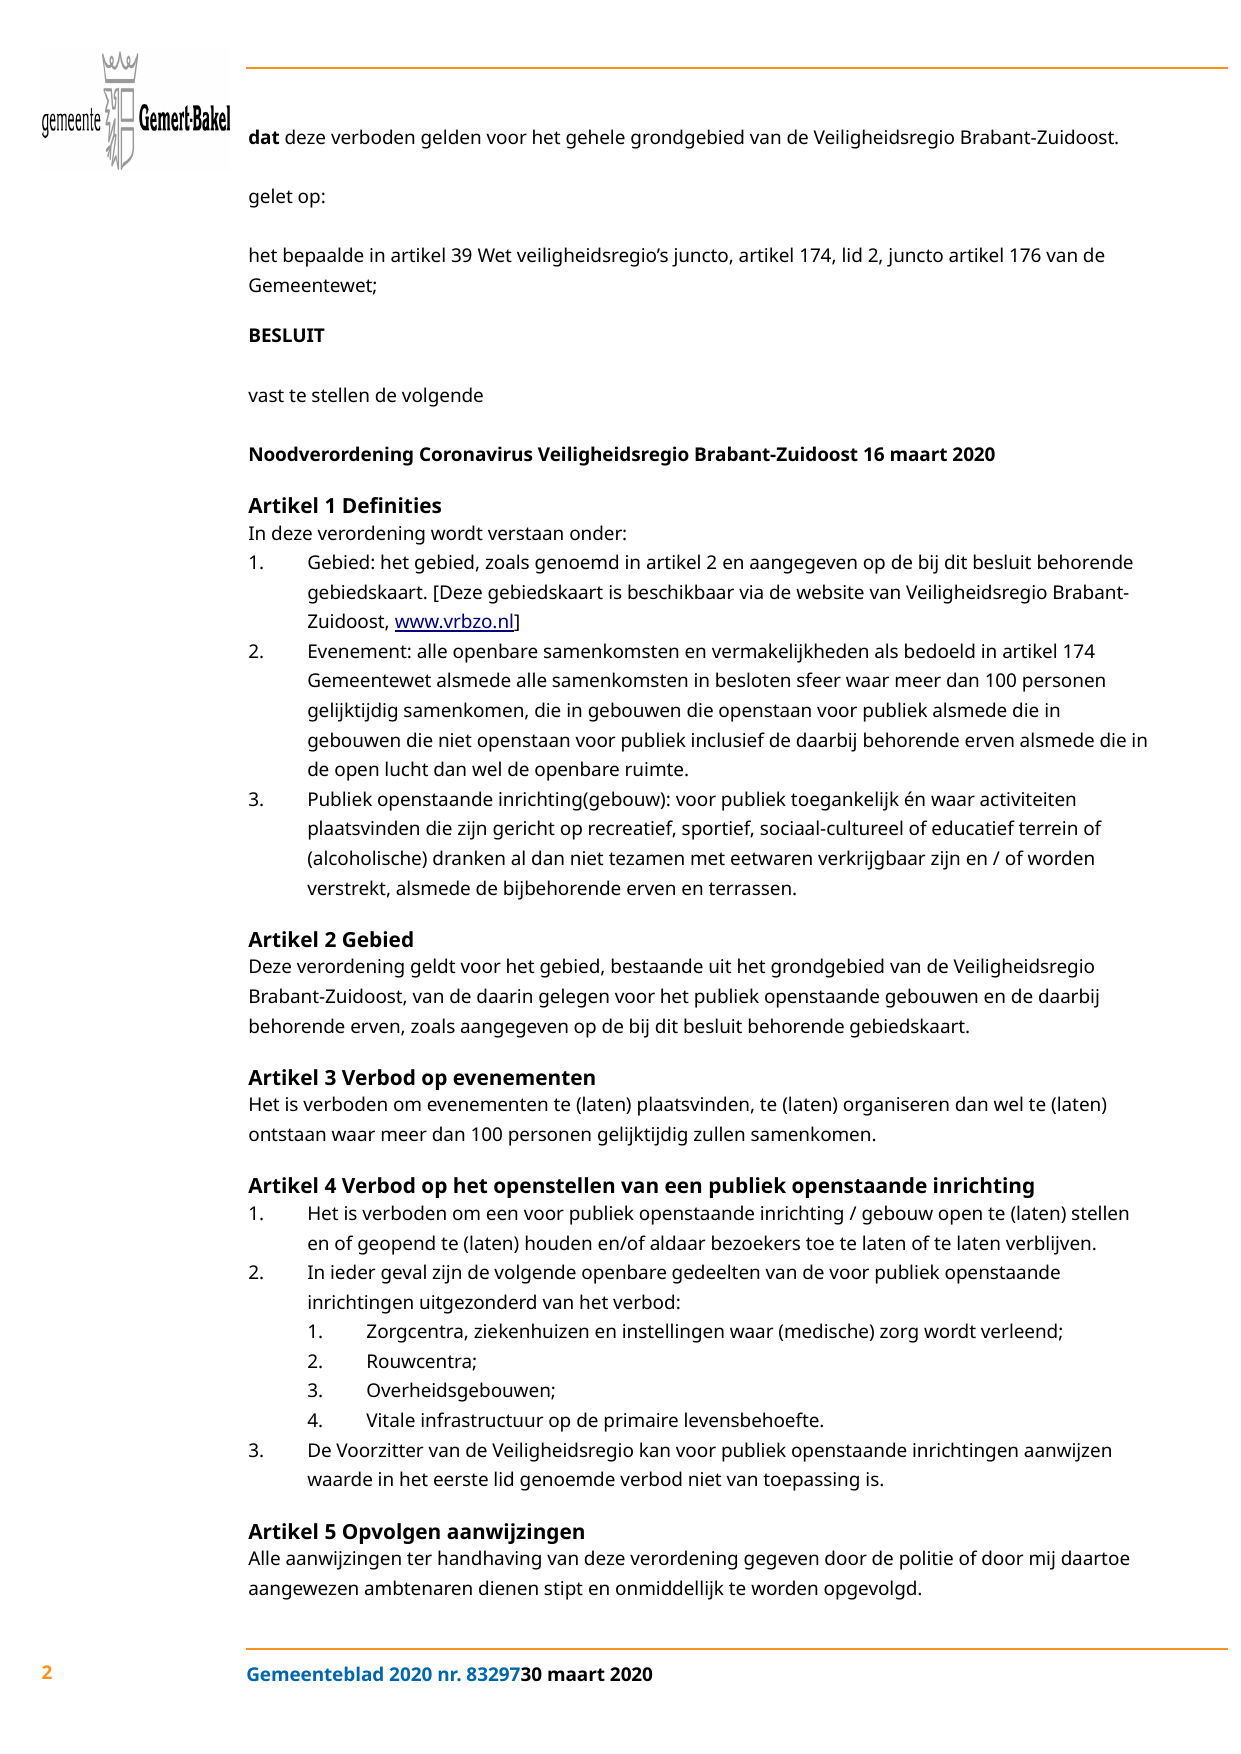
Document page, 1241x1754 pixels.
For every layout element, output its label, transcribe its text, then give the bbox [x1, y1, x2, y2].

list Gebied: het gebied, zoals genoemd in artikel 2 en aangegeven op de bij dit besluit behorende gebiedskaart. [Deze gebiedskaart is beschikbaar via de website van Veiligheidsregio Brabant-Zuidoost, www.vrbzo.nl] [248, 549, 1152, 634]
text Artikel 4 Verbod op het openstellen van een publiek openstaande inrichting [248, 1172, 1152, 1200]
list De Voorzitter van de Veiligheidsregio kan voor publiek openstaande inrichtingen aanwijzen waarde in het eerste lid genoemde verbod niet van toepassing is. [248, 1437, 1152, 1492]
text Artikel 1 Definities [248, 491, 1152, 520]
text Artikel 5 Opvolgen aanwijzingen [248, 1517, 1152, 1545]
text het bepaalde in artikel 39 Wet veiligheidsregio’s juncto, artikel 174, lid 2, juncto artikel 176 van de Gemeentewet; [248, 243, 1152, 298]
text Artikel 2 Gebied [248, 925, 1152, 954]
text dat deze verboden gelden voor het gehele grondgebied van de Veiligheidsregio Brabant-Zuidoost. [248, 124, 1152, 150]
text Noodverordening Coronavirus Veiligheidsregio Brabant-Zuidoost 16 maart 2020 [248, 441, 1152, 467]
list Rouwcentra; [307, 1348, 1152, 1374]
list Overheidsgebouwen; [307, 1378, 1152, 1403]
text vast te stellen de volgende [248, 382, 1152, 407]
list In ieder geval zijn de volgende openbare gedeelten van de voor publiek openstaande inrichtingen uitgezonderd van het verbod: [248, 1259, 1152, 1314]
text Artikel 3 Verbod op evenementen [248, 1063, 1152, 1092]
list Evenement: alle openbare samenkomsten en vermakelijkheden als bedoeld in artikel 174 Gemeentewet alsmede alle samenkomsten in besloten sfeer waar meer dan 100 personen gelijktijdig samenkomen, die in gebouwen die openstaan voor publiek alsmede die in gebouwen die niet openstaan voor publiek inclusief de daarbij behorende erven alsmede die in de open lucht dan wel de openbare ruimte. [248, 638, 1152, 782]
list Publiek openstaande inrichting(gebouw): voor publiek toegankelijk én waar activiteiten plaatsvinden die zijn gericht op recreatief, sportief, sociaal-cultureel of educatief terrein of (alcoholische) dranken al dan niet tezamen met eetwaren verkrijgbaar zijn en / of worden verstrekt, alsmede de bijbehorende erven en terrassen. [248, 786, 1152, 901]
text BESLUIT [248, 323, 1152, 348]
list Het is verboden om een voor publiek openstaande inrichting / gebouw open te (laten) stellen en of geopend te (laten) houden en/of aldaar bezoekers toe te laten of te laten verblijven. [248, 1200, 1152, 1255]
text Deze verordening geldt voor het gebied, bestaande uit het grondgebied van de Veiligheidsregio Brabant-Zuidoost, van de daarin gelegen voor het publiek openstaande gebouwen en de daarbij behorende erven, zoals aangegeven op de bij dit besluit behorende gebiedskaart. [248, 954, 1152, 1038]
text In deze verordening wordt verstaan onder: [248, 520, 1152, 546]
list Zorgcentra, ziekenhuizen en instellingen waar (medische) zorg wordt verleend; [307, 1318, 1152, 1344]
text Het is verboden om evenementen te (laten) plaatsvinden, te (laten) organiseren dan wel te (laten) ontstaan waar meer dan 100 personen gelijktijdig zullen samenkomen. [248, 1092, 1152, 1147]
list Vitale infrastructuur op de primaire levensbehoefte. [307, 1407, 1152, 1433]
text gelet op: [248, 183, 1152, 209]
text Alle aanwijzingen ter handhaving van deze verordening gegeven door de politie of door mij daartoe aangewezen ambtenaren dienen stipt en onmiddellijk te worden opgevolgd. [248, 1545, 1152, 1601]
picture [41, 47, 231, 172]
